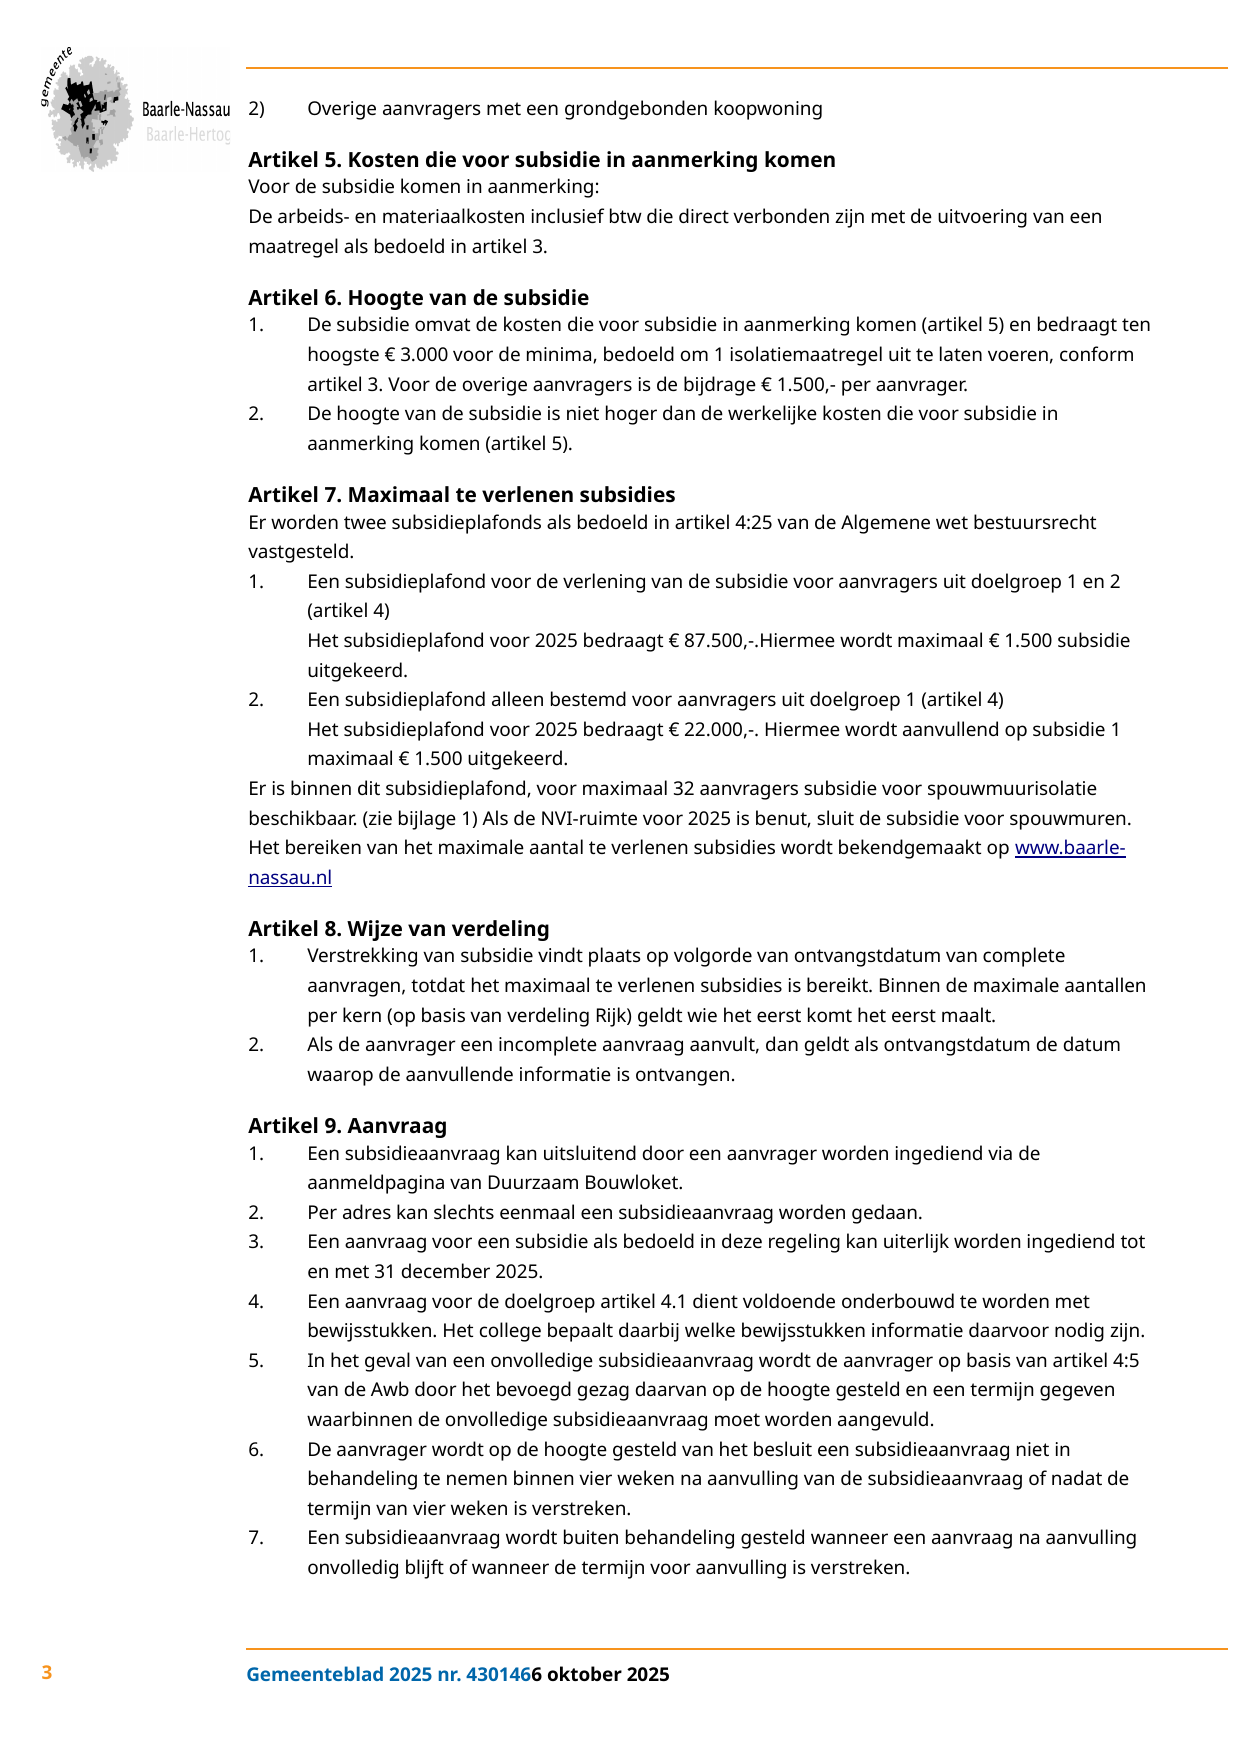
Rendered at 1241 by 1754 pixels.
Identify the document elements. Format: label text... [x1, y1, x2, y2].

list Een subsidieplafond alleen bestemd voor aanvragers uit doelgroep 1 (artikel 4) [248, 686, 1152, 712]
text Artikel 9. Aanvraag [248, 1111, 1152, 1140]
text Er is binnen dit subsidieplafond, voor maximaal 32 aanvragers subsidie voor spouwmuurisolatie beschikbaar. (zie bijlage 1) Als de NVI-ruimte voor 2025 is benut, sluit de subsidie voor spouwmuren. [248, 775, 1152, 830]
text Artikel 8. Wijze van verdeling [248, 914, 1152, 943]
list Het subsidieplafond voor 2025 bedraagt € 87.500,-.Hiermee wordt maximaal € 1.500 subsidie uitgekeerd. [248, 627, 1152, 682]
picture [41, 47, 231, 172]
text Voor de subsidie komen in aanmerking: [248, 174, 1152, 199]
list Verstrekking van subsidie vindt plaats op volgorde van ontvangstdatum van complete aanvragen, totdat het maximaal te verlenen subsidies is bereikt. Binnen de maximale aantallen per kern (op basis van verdeling Rijk) geldt wie het eerst komt het eerst maalt. [248, 943, 1152, 1028]
list De hoogte van de subsidie is niet hoger dan de werkelijke kosten die voor subsidie in aanmerking komen (artikel 5). [248, 400, 1152, 456]
list Als de aanvrager een incomplete aanvraag aanvult, dan geldt als ontvangstdatum de datum waarop de aanvullende informatie is ontvangen. [248, 1031, 1152, 1087]
text De arbeids- en materiaalkosten inclusief btw die direct verbonden zijn met de uitvoering van een maatregel als bedoeld in artikel 3. [248, 203, 1152, 258]
list Een aanvraag voor een subsidie als bedoeld in deze regeling kan uiterlijk worden ingediend tot en met 31 december 2025. [248, 1229, 1152, 1284]
list Een subsidieaanvraag kan uitsluitend door een aanvrager worden ingediend via de aanmeldpagina van Duurzaam Bouwloket. [248, 1140, 1152, 1195]
text Artikel 6. Hoogte van de subsidie [248, 283, 1152, 312]
list Een subsidieaanvraag wordt buiten behandeling gesteld wanneer een aanvraag na aanvulling onvolledig blijft of wanneer de termijn voor aanvulling is verstreken. [248, 1524, 1152, 1580]
list De subsidie omvat de kosten die voor subsidie in aanmerking komen (artikel 5) en bedraagt ten hoogste € 3.000 voor de minima, bedoeld om 1 isolatiemaatregel uit te laten voeren, conform artikel 3. Voor de overige aanvragers is de bijdrage € 1.500,- per aanvrager. [248, 312, 1152, 397]
list Het subsidieplafond voor 2025 bedraagt € 22.000,-. Hiermee wordt aanvullend op subsidie 1 maximaal € 1.500 uitgekeerd. [248, 716, 1152, 771]
list De aanvrager wordt op de hoogte gesteld van het besluit een subsidieaanvraag niet in behandeling te nemen binnen vier weken na aanvulling van de subsidieaanvraag of nadat de termijn van vier weken is verstreken. [248, 1436, 1152, 1521]
list In het geval van een onvolledige subsidieaanvraag wordt de aanvrager op basis van artikel 4:5 van de Awb door het bevoegd gezag daarvan op de hoogte gesteld en een termijn gegeven waarbinnen de onvolledige subsidieaanvraag moet worden aangevuld. [248, 1347, 1152, 1432]
text Artikel 7. Maximaal te verlenen subsidies [248, 480, 1152, 509]
text Het bereiken van het maximale aantal te verlenen subsidies wordt bekendgemaakt op www.baarle-nassau.nl [248, 834, 1152, 889]
list Overige aanvragers met een grondgebonden koopwoning [248, 95, 1152, 121]
list Per adres kan slechts eenmaal een subsidieaanvraag worden gedaan. [248, 1199, 1152, 1225]
list Een subsidieplafond voor de verlening van de subsidie voor aanvragers uit doelgroep 1 en 2 (artikel 4) [248, 568, 1152, 623]
text Artikel 5. Kosten die voor subsidie in aanmerking komen [248, 145, 1152, 174]
text Er worden twee subsidieplafonds als bedoeld in artikel 4:25 van de Algemene wet bestuursrecht vastgesteld. [248, 509, 1152, 564]
list Een aanvraag voor de doelgroep artikel 4.1 dient voldoende onderbouwd te worden met bewijsstukken. Het college bepaalt daarbij welke bewijsstukken informatie daarvoor nodig zijn. [248, 1288, 1152, 1343]
